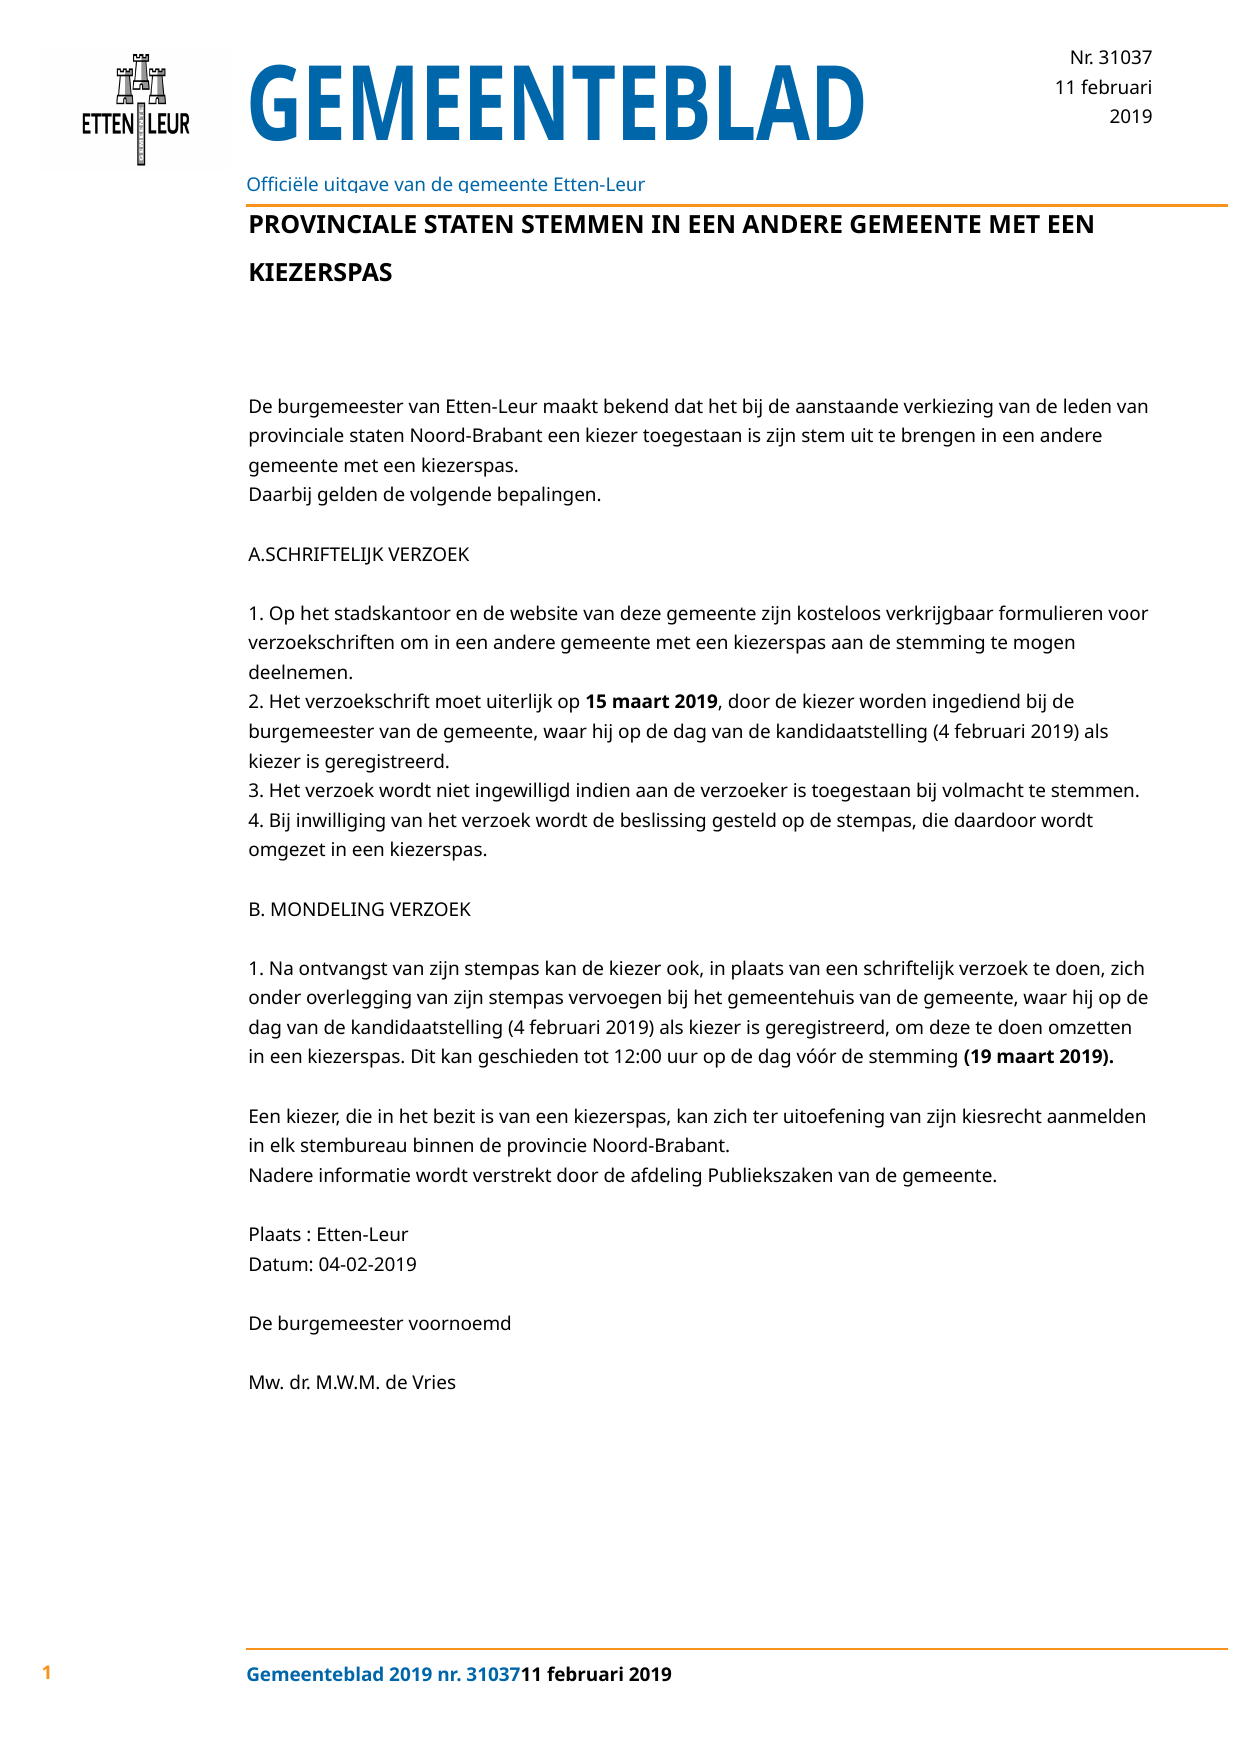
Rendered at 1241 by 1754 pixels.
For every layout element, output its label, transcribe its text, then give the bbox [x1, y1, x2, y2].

picture [41, 47, 231, 172]
text Mw. dr. M.W.M. de Vries [248, 1369, 1152, 1395]
text 3. Het verzoek wordt niet ingewilligd indien aan de verzoeker is toegestaan bij volmacht te stemmen. [248, 777, 1152, 803]
text 2. Het verzoekschrift moet uiterlijk op 15 maart 2019, door de kiezer worden ingediend bij de burgemeester van de gemeente, waar hij op de dag van de kandidaatstelling (4 februari 2019) als kiezer is geregistreerd. [248, 689, 1152, 774]
text De burgemeester van Etten-Leur maakt bekend dat het bij de aanstaande verkiezing van de leden van provinciale staten Noord-Brabant een kiezer toegestaan is zijn stem uit te brengen in een andere gemeente met een kiezerspas. [248, 393, 1152, 478]
text Plaats : Etten-Leur [248, 1221, 1152, 1247]
text PROVINCIALE STATEN STEMMEN IN EEN ANDERE GEMEENTE MET EEN KIEZERSPAS [248, 207, 1152, 288]
text A.SCHRIFTELIJK VERZOEK [248, 541, 1152, 567]
text Nadere informatie wordt verstrekt door de afdeling Publiekszaken van de gemeente. [248, 1162, 1152, 1188]
text 1. Op het stadskantoor en de website van deze gemeente zijn kosteloos verkrijgbaar formulieren voor verzoekschriften om in een andere gemeente met een kiezerspas aan de stemming te mogen deelnemen. [248, 600, 1152, 685]
text 4. Bij inwilliging van het verzoek wordt de beslissing gesteld op de stempas, die daardoor wordt omgezet in een kiezerspas. [248, 807, 1152, 862]
text Daarbij gelden de volgende bepalingen. [248, 482, 1152, 507]
text Datum: 04-02-2019 [248, 1251, 1152, 1277]
text Een kiezer, die in het bezit is van een kiezerspas, kan zich ter uitoefening van zijn kiesrecht aanmelden in elk stembureau binnen de provincie Noord-Brabant. [248, 1103, 1152, 1158]
text De burgemeester voornoemd [248, 1310, 1152, 1336]
text B. MONDELING VERZOEK [248, 896, 1152, 922]
text 1. Na ontvangst van zijn stempas kan de kiezer ook, in plaats van een schriftelijk verzoek te doen, zich onder overlegging van zijn stempas vervoegen bij het gemeentehuis van de gemeente, waar hij op de dag van de kandidaatstelling (4 februari 2019) als kiezer is geregistreerd, om deze te doen omzetten in een kiezerspas. Dit kan geschieden tot 12:00 uur op de dag vóór de stemming (19 maart 2019). [248, 955, 1152, 1069]
